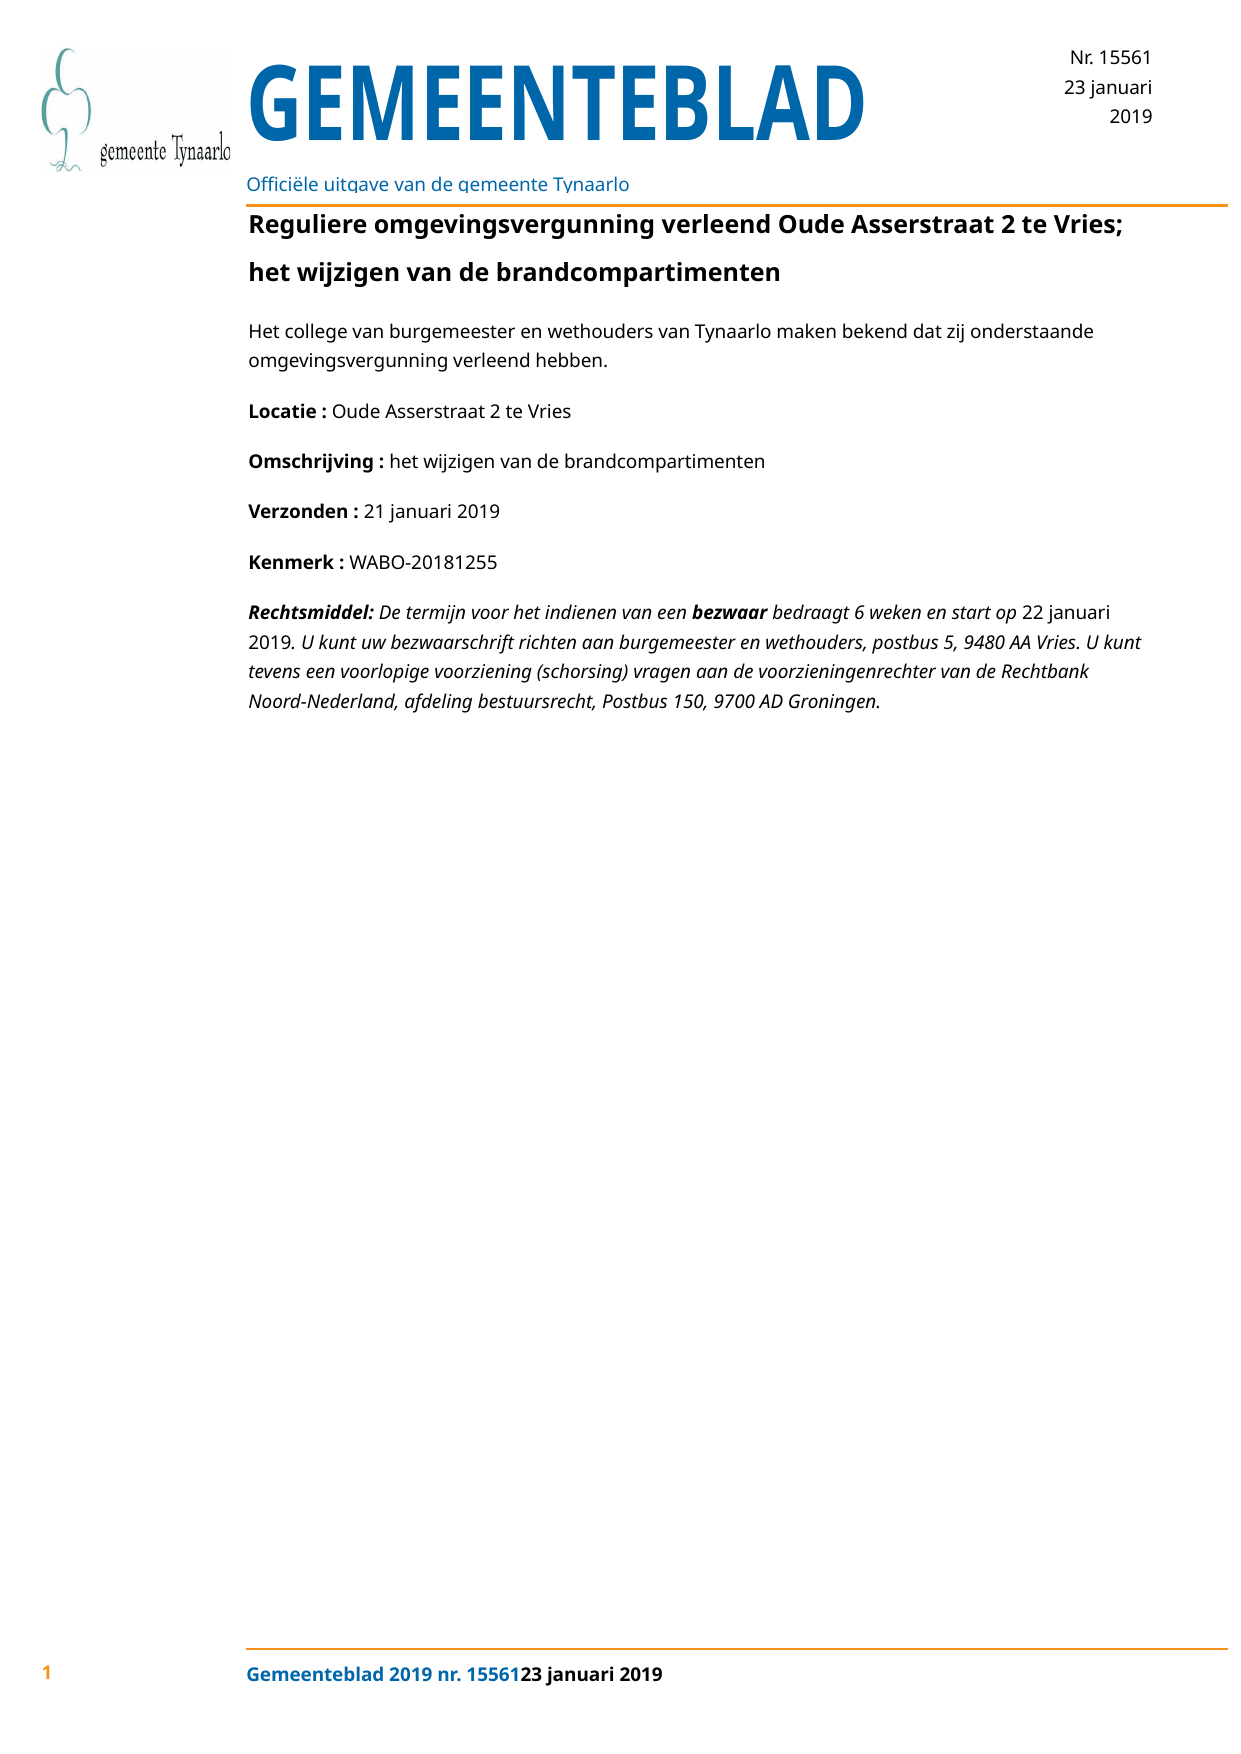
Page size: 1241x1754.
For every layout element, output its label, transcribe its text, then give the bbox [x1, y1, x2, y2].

text Het college van burgemeester en wethouders van Tynaarlo maken bekend dat zij onderstaande omgevingsvergunning verleend hebben. [248, 318, 1152, 373]
text Locatie : Oude Asserstraat 2 te Vries [248, 398, 1152, 424]
text Verzonden : 21 januari 2019 [248, 499, 1152, 524]
text Reguliere omgevingsvergunning verleend Oude Asserstraat 2 te Vries; het wijzigen van de brandcompartimenten [248, 207, 1152, 288]
text Omschrijving : het wijzigen van de brandcompartimenten [248, 448, 1152, 474]
text Kenmerk : WABO-20181255 [248, 549, 1152, 575]
text Rechtsmiddel: De termijn voor het indienen van een bezwaar bedraagt 6 weken en start op 22 januari 2019. U kunt uw bezwaarschrift richten aan burgemeester en wethouders, postbus 5, 9480 AA Vries. U kunt tevens een voorlopige voorziening (schorsing) vragen aan de voorzieningenrechter van de Rechtbank Noord-Nederland, afdeling bestuursrecht, Postbus 150, 9700 AD Groningen. [248, 599, 1152, 714]
picture [41, 47, 231, 172]
